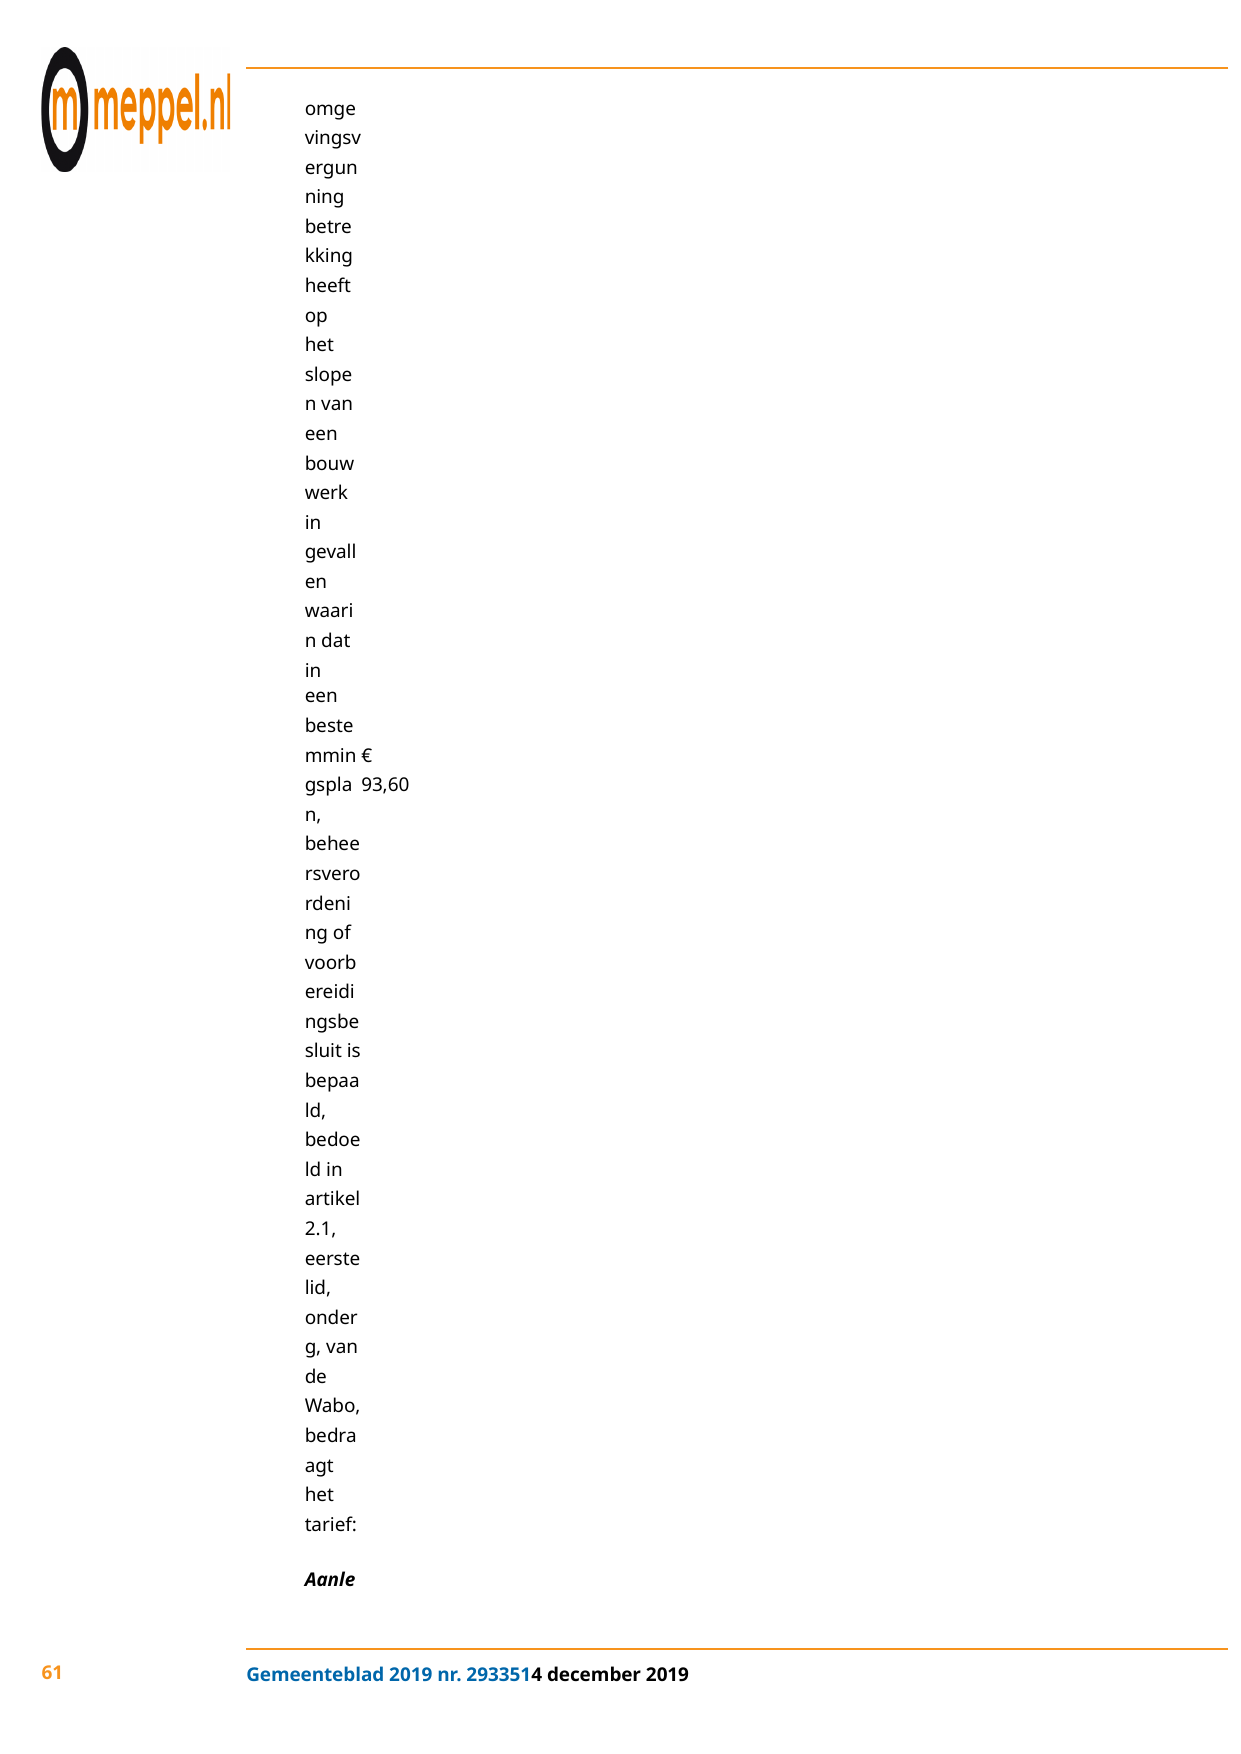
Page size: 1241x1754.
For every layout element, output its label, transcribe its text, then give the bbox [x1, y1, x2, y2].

table_cell [418, 95, 474, 683]
table_cell [248, 95, 304, 683]
table_cell [418, 683, 474, 1566]
table_cell omgevingsvergunning betrekking heeft op het slopen van een bouwwerk in gevallen waarin dat in [305, 95, 361, 683]
table_cell [248, 683, 304, 1566]
table_cell een bestemmingsplan, beheersverordening of voorbereidingsbesluit is bepaald, bedoeld in artikel 2.1, eerste lid, onder g, van de Wabo, bedraagt het tarief: [305, 683, 361, 1566]
table_cell Aanle [305, 1566, 361, 1592]
table_cell € 93,60 [361, 683, 417, 1566]
table_cell [248, 1566, 304, 1592]
table_cell [361, 95, 417, 683]
picture [41, 47, 231, 172]
table_cell [361, 1566, 417, 1592]
